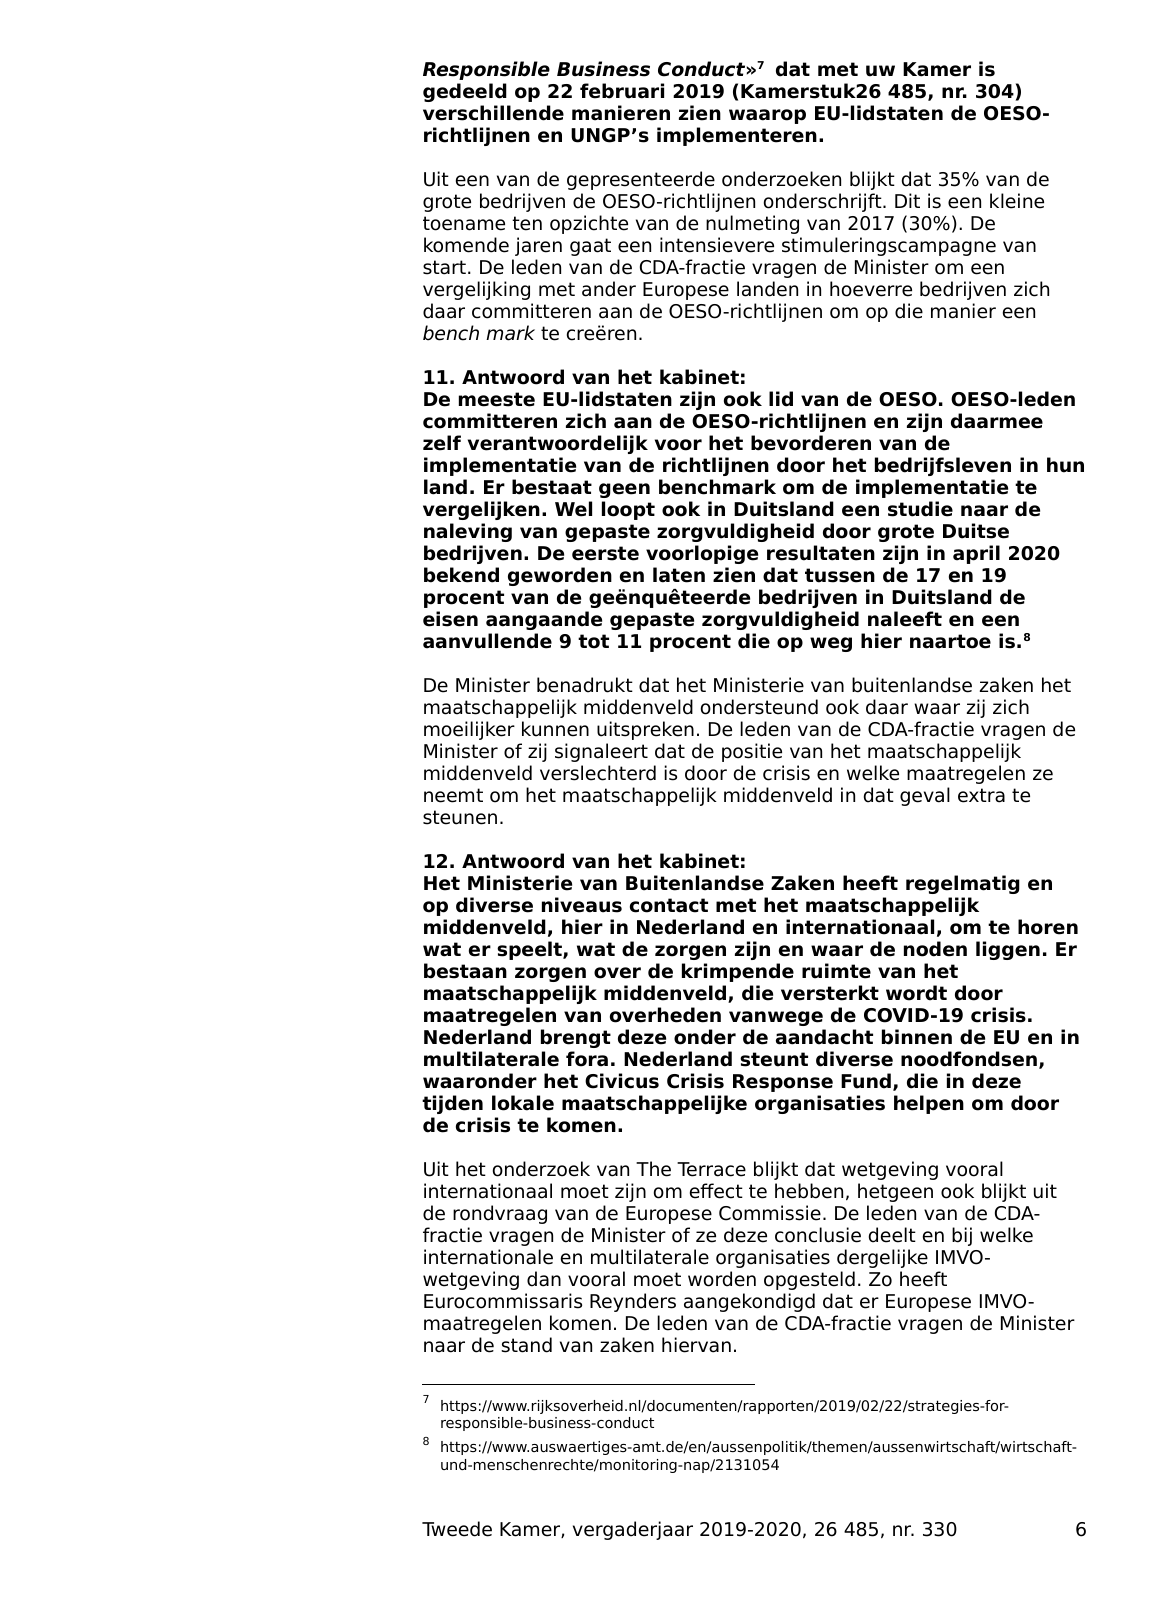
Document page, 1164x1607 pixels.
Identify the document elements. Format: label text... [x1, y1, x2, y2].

text 12. Antwoord van het kabinet: [422, 851, 1087, 873]
text De meeste EU-lidstaten zijn ook lid van de OESO. OESO-leden committeren zich aan de OESO-richtlijnen en zijn daarmee zelf verantwoordelijk voor het bevorderen van de implementatie van de richtlijnen door het bedrijfsleven in hun land. Er bestaat geen benchmark om de implementatie te vergelijken. Wel loopt ook in Duitsland een studie naar de naleving van gepaste zorgvuldigheid door grote Duitse bedrijven. De eerste voorlopige resultaten zijn in april 2020 bekend geworden en laten zien dat tussen de 17 en 19 procent van de geënquêteerde bedrijven in Duitsland de eisen aangaande gepaste zorgvuldigheid naleeft en een aanvullende 9 tot 11 procent die op weg hier naartoe is. [422, 389, 1087, 653]
text Uit een van de gepresenteerde onderzoeken blijkt dat 35% van de grote bedrijven de OESO-richtlijnen onderschrijft. Dit is een kleine toename ten opzichte van de nulmeting van 2017 (30%). De komende jaren gaat een intensievere stimuleringscampagne van start. De leden van de CDA-fractie vragen de Minister om een vergelijking met ander Europese landen in hoeverre bedrijven zich daar committeren aan de OESO-richtlijnen om op die manier een bench mark te creëren. [422, 169, 1087, 345]
text Uit het onderzoek van The Terrace blijkt dat wetgeving vooral internationaal moet zijn om effect te hebben, hetgeen ook blijkt uit de rondvraag van de Europese Commissie. De leden van de CDA-fractie vragen de Minister of ze deze conclusie deelt en bij welke internationale en multilaterale organisaties dergelijke IMVO-wetgeving dan vooral moet worden opgesteld. Zo heeft Eurocommissaris Reynders aangekondigd dat er Europese IMVO-maatregelen komen. De leden van de CDA-fractie vragen de Minister naar de stand van zaken hiervan. [422, 1159, 1087, 1357]
text Responsible Business Conduct» dat met uw Kamer is gedeeld op 22 februari 2019 (Kamerstuk26 485, nr. 304) verschillende manieren zien waarop EU-lidstaten de OESO-richtlijnen en UNGP’s implementeren. [422, 59, 1087, 147]
text De Minister benadrukt dat het Ministerie van buitenlandse zaken het maatschappelijk middenveld ondersteund ook daar waar zij zich moeilijker kunnen uitspreken. De leden van de CDA-fractie vragen de Minister of zij signaleert dat de positie van het maatschappelijk middenveld verslechterd is door de crisis en welke maatregelen ze neemt om het maatschappelijk middenveld in dat geval extra te steunen. [422, 675, 1087, 829]
text https://www.rijksoverheid.nl/documenten/rapporten/2019/02/22/strategies-for-responsible-business-conduct [422, 1393, 1087, 1432]
text 11. Antwoord van het kabinet: [422, 367, 1087, 389]
text https://www.auswaertiges-amt.de/en/aussenpolitik/themen/aussenwirtschaft/wirtschaft-und-menschenrechte/monitoring-nap/2131054 [422, 1435, 1087, 1474]
text Het Ministerie van Buitenlandse Zaken heeft regelmatig en op diverse niveaus contact met het maatschappelijk middenveld, hier in Nederland en internationaal, om te horen wat er speelt, wat de zorgen zijn en waar de noden liggen. Er bestaan zorgen over de krimpende ruimte van het maatschappelijk middenveld, die versterkt wordt door maatregelen van overheden vanwege de COVID-19 crisis. Nederland brengt deze onder de aandacht binnen de EU en in multilaterale fora. Nederland steunt diverse noodfondsen, waaronder het Civicus Crisis Response Fund, die in deze tijden lokale maatschappelijke organisaties helpen om door de crisis te komen. [422, 873, 1087, 1137]
